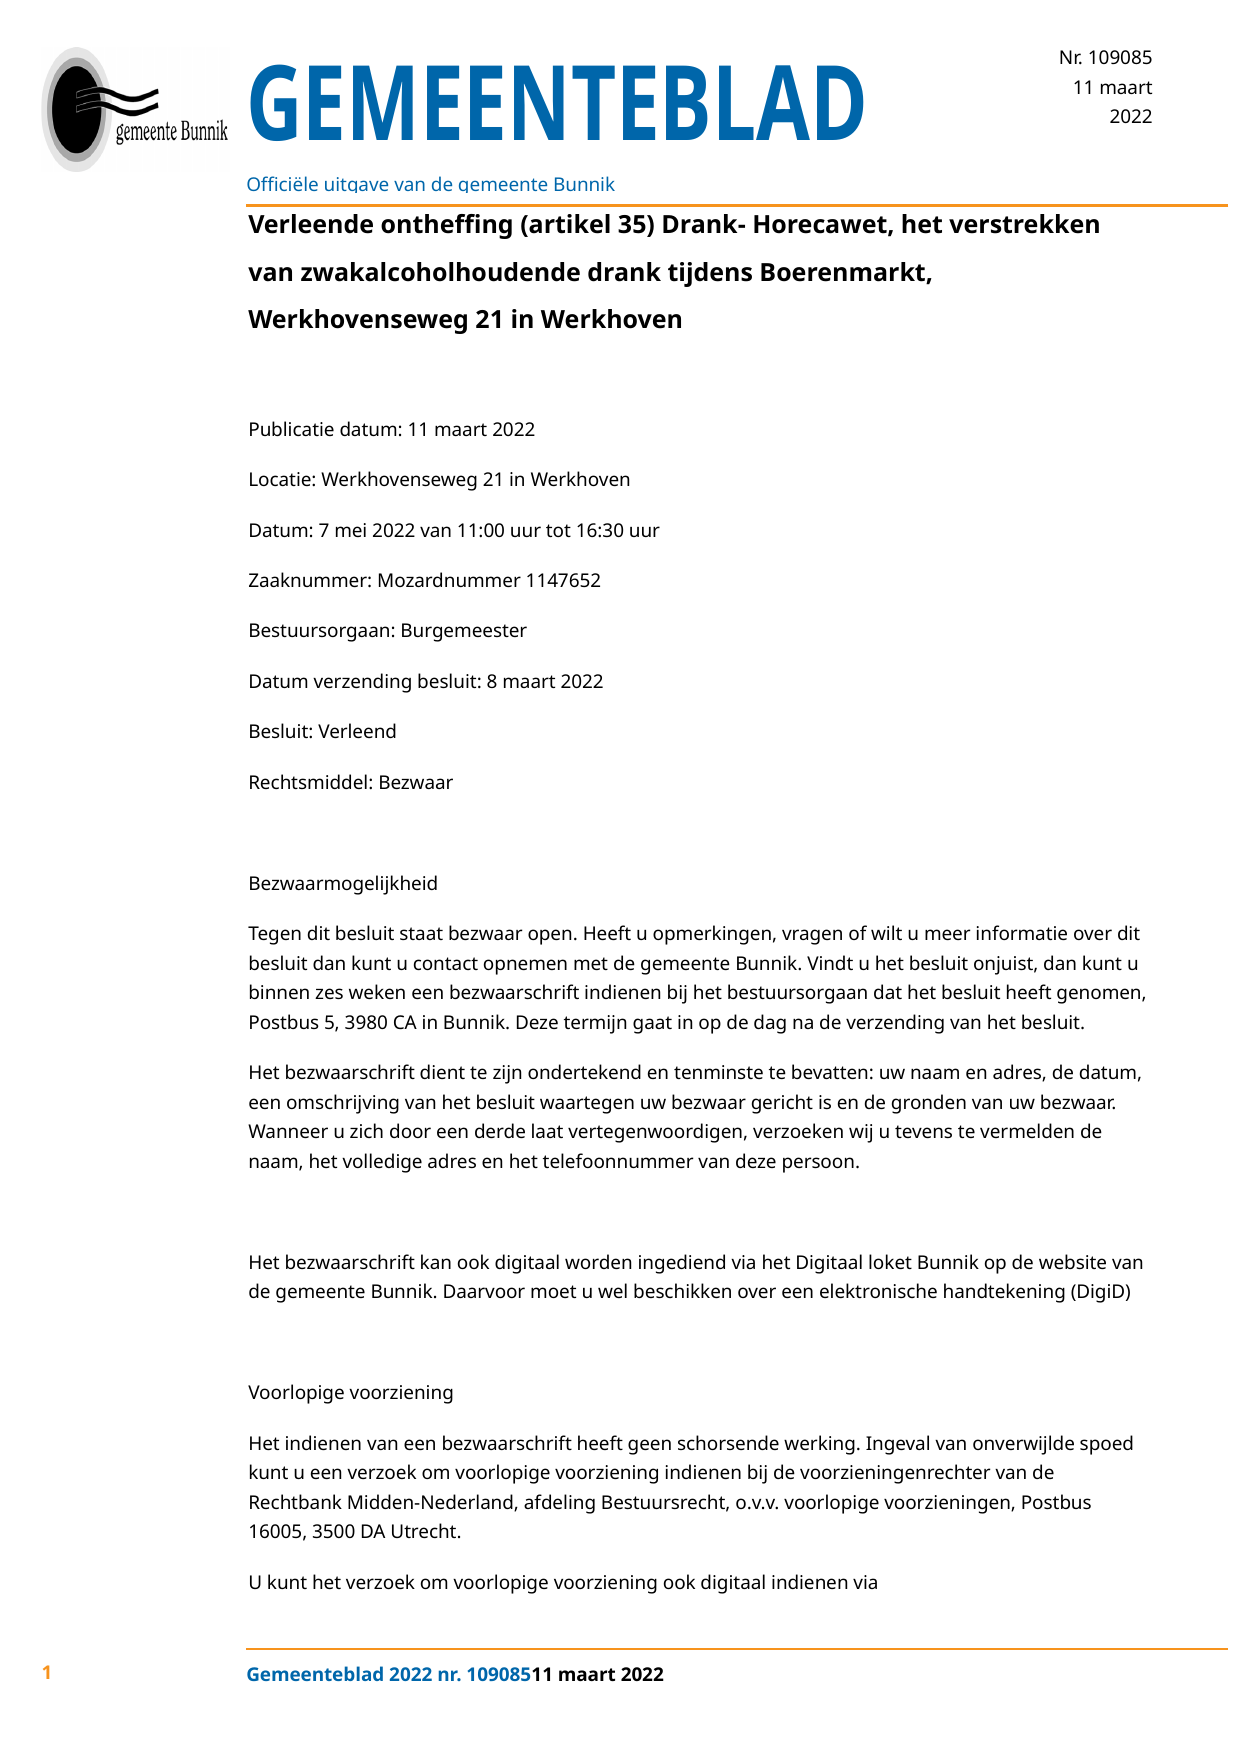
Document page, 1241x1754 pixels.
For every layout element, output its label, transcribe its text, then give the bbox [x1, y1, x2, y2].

text Tegen dit besluit staat bezwaar open. Heeft u opmerkingen, vragen of wilt u meer informatie over dit besluit dan kunt u contact opnemen met de gemeente Bunnik. Vindt u het besluit onjuist, dan kunt u binnen zes weken een bezwaarschrift indienen bij het bestuursorgaan dat het besluit heeft genomen, Postbus 5, 3980 CA in Bunnik. Deze termijn gaat in op de dag na de verzending van het besluit. [248, 920, 1152, 1034]
text Voorlopige voorziening [248, 1379, 1152, 1405]
text Datum verzending besluit: 8 maart 2022 [248, 668, 1152, 694]
text Bezwaarmogelijkheid [248, 870, 1152, 895]
text Verleende ontheffing (artikel 35) Drank- Horecawet, het verstrekken van zwakalcoholhoudende drank tijdens Boerenmarkt, Werkhovenseweg 21 in Werkhoven [248, 207, 1152, 336]
text Het indienen van een bezwaarschrift heeft geen schorsende werking. Ingeval van onverwijlde spoed kunt u een verzoek om voorlopige voorziening indienen bij de voorzieningenrechter van de Rechtbank Midden-Nederland, afdeling Bestuursrecht, o.v.v. voorlopige voorzieningen, Postbus 16005, 3500 DA Utrecht. [248, 1430, 1152, 1544]
text Locatie: Werkhovenseweg 21 in Werkhoven [248, 466, 1152, 492]
text Het bezwaarschrift kan ook digitaal worden ingediend via het Digitaal loket Bunnik op de website van de gemeente Bunnik. Daarvoor moet u wel beschikken over een elektronische handtekening (DigiD) [248, 1249, 1152, 1304]
text Besluit: Verleend [248, 718, 1152, 744]
text Publicatie datum: 11 maart 2022 [248, 416, 1152, 442]
text Rechtsmiddel: Bezwaar [248, 769, 1152, 794]
text Datum: 7 mei 2022 van 11:00 uur tot 16:30 uur [248, 517, 1152, 542]
text U kunt het verzoek om voorlopige voorziening ook digitaal indienen via [248, 1569, 1152, 1594]
text Zaaknummer: Mozardnummer 1147652 [248, 567, 1152, 593]
picture [41, 47, 231, 172]
text Bestuursorgaan: Burgemeester [248, 618, 1152, 643]
text Het bezwaarschrift dient te zijn ondertekend en tenminste te bevatten: uw naam en adres, de datum, een omschrijving van het besluit waartegen uw bezwaar gericht is en de gronden van uw bezwaar. Wanneer u zich door een derde laat vertegenwoordigen, verzoeken wij u tevens te vermelden de naam, het volledige adres en het telefoonnummer van deze persoon. [248, 1059, 1152, 1174]
